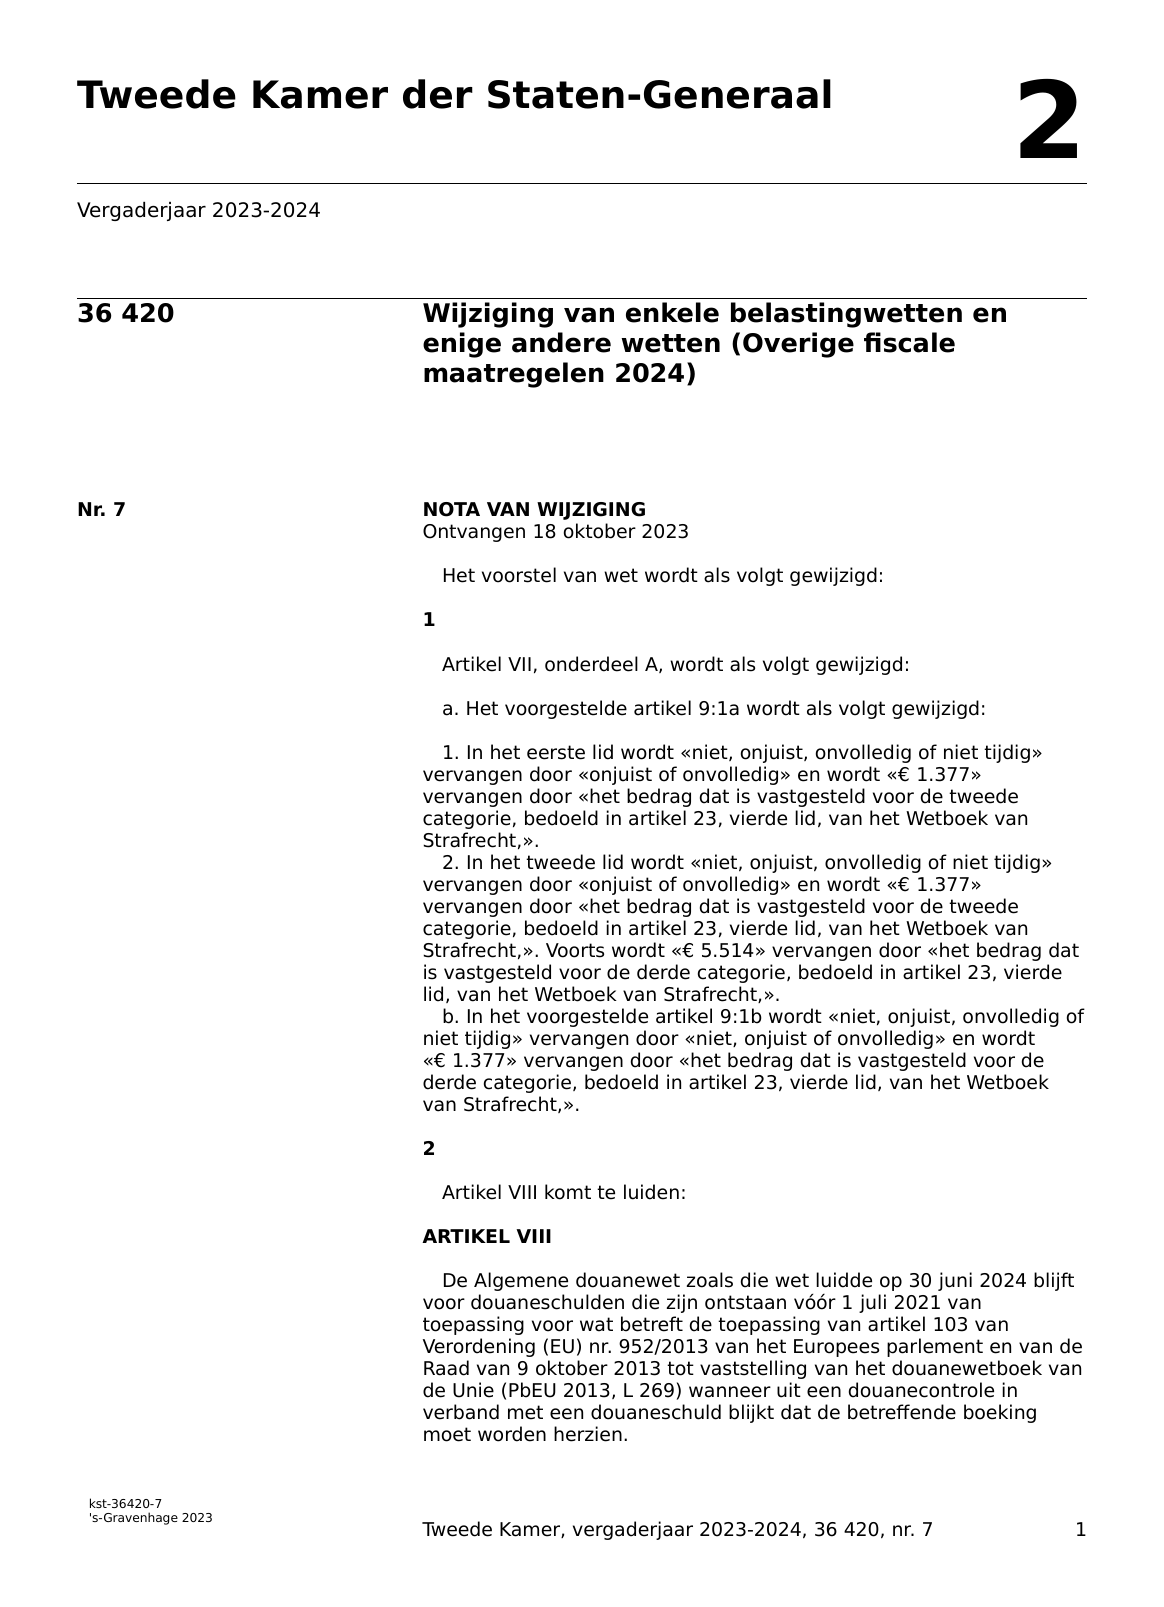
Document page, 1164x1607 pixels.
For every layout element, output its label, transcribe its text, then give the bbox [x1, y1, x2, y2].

text Ontvangen 18 oktober 2023 [422, 521, 1087, 543]
subtitle 36 420 Wijziging van enkele belastingwetten en enige andere wetten (Overige fiscale maatregelen 2024) [77, 299, 1087, 388]
text a. Het voorgestelde artikel 9:1a wordt als volgt gewijzigd: [422, 698, 1087, 720]
text kst-36420-7 [88, 1497, 323, 1511]
subtitle ARTIKEL VIII [422, 1226, 1087, 1248]
subtitle 1 [422, 609, 1087, 631]
subtitle Nr. 7 NOTA VAN WIJZIGING [77, 499, 1087, 521]
subtitle 2 [422, 1138, 1087, 1160]
table_header 2 [886, 59, 1087, 183]
text Artikel VII, onderdeel A, wordt als volgt gewijzigd: [422, 653, 1087, 676]
text 1. In het eerste lid wordt «niet, onjuist, onvolledig of niet tijdig» vervangen door «onjuist of onvolledig» en wordt «€ 1.377» vervangen door «het bedrag dat is vastgesteld voor de tweede categorie, bedoeld in artikel 23, vierde lid, van het Wetboek van Strafrecht,». [422, 742, 1087, 852]
text Het voorstel van wet wordt als volgt gewijzigd: [422, 565, 1087, 587]
table_header Tweede Kamer der Staten-Generaal [77, 59, 886, 183]
text 2. In het tweede lid wordt «niet, onjuist, onvolledig of niet tijdig» vervangen door «onjuist of onvolledig» en wordt «€ 1.377» vervangen door «het bedrag dat is vastgesteld voor de tweede categorie, bedoeld in artikel 23, vierde lid, van het Wetboek van Strafrecht,». Voorts wordt «€ 5.514» vervangen door «het bedrag dat is vastgesteld voor de derde categorie, bedoeld in artikel 23, vierde lid, van het Wetboek van Strafrecht,». [422, 852, 1087, 1006]
table_cell Vergaderjaar 2023-2024 [77, 184, 1087, 298]
text De Algemene douanewet zoals die wet luidde op 30 juni 2024 blijft voor douaneschulden die zijn ontstaan vóór 1 juli 2021 van toepassing voor wat betreft de toepassing van artikel 103 van Verordening (EU) nr. 952/2013 van het Europees parlement en van de Raad van 9 oktober 2013 tot vaststelling van het douanewetboek van de Unie (PbEU 2013, L 269) wanneer uit een douanecontrole in verband met een douaneschuld blijkt dat de betreffende boeking moet worden herzien. [422, 1270, 1087, 1446]
text b. In het voorgestelde artikel 9:1b wordt «niet, onjuist, onvolledig of niet tijdig» vervangen door «niet, onjuist of onvolledig» en wordt «€ 1.377» vervangen door «het bedrag dat is vastgesteld voor de derde categorie, bedoeld in artikel 23, vierde lid, van het Wetboek van Strafrecht,». [422, 1006, 1087, 1116]
text 's-Gravenhage 2023 [88, 1511, 323, 1525]
text Artikel VIII komt te luiden: [422, 1182, 1087, 1204]
